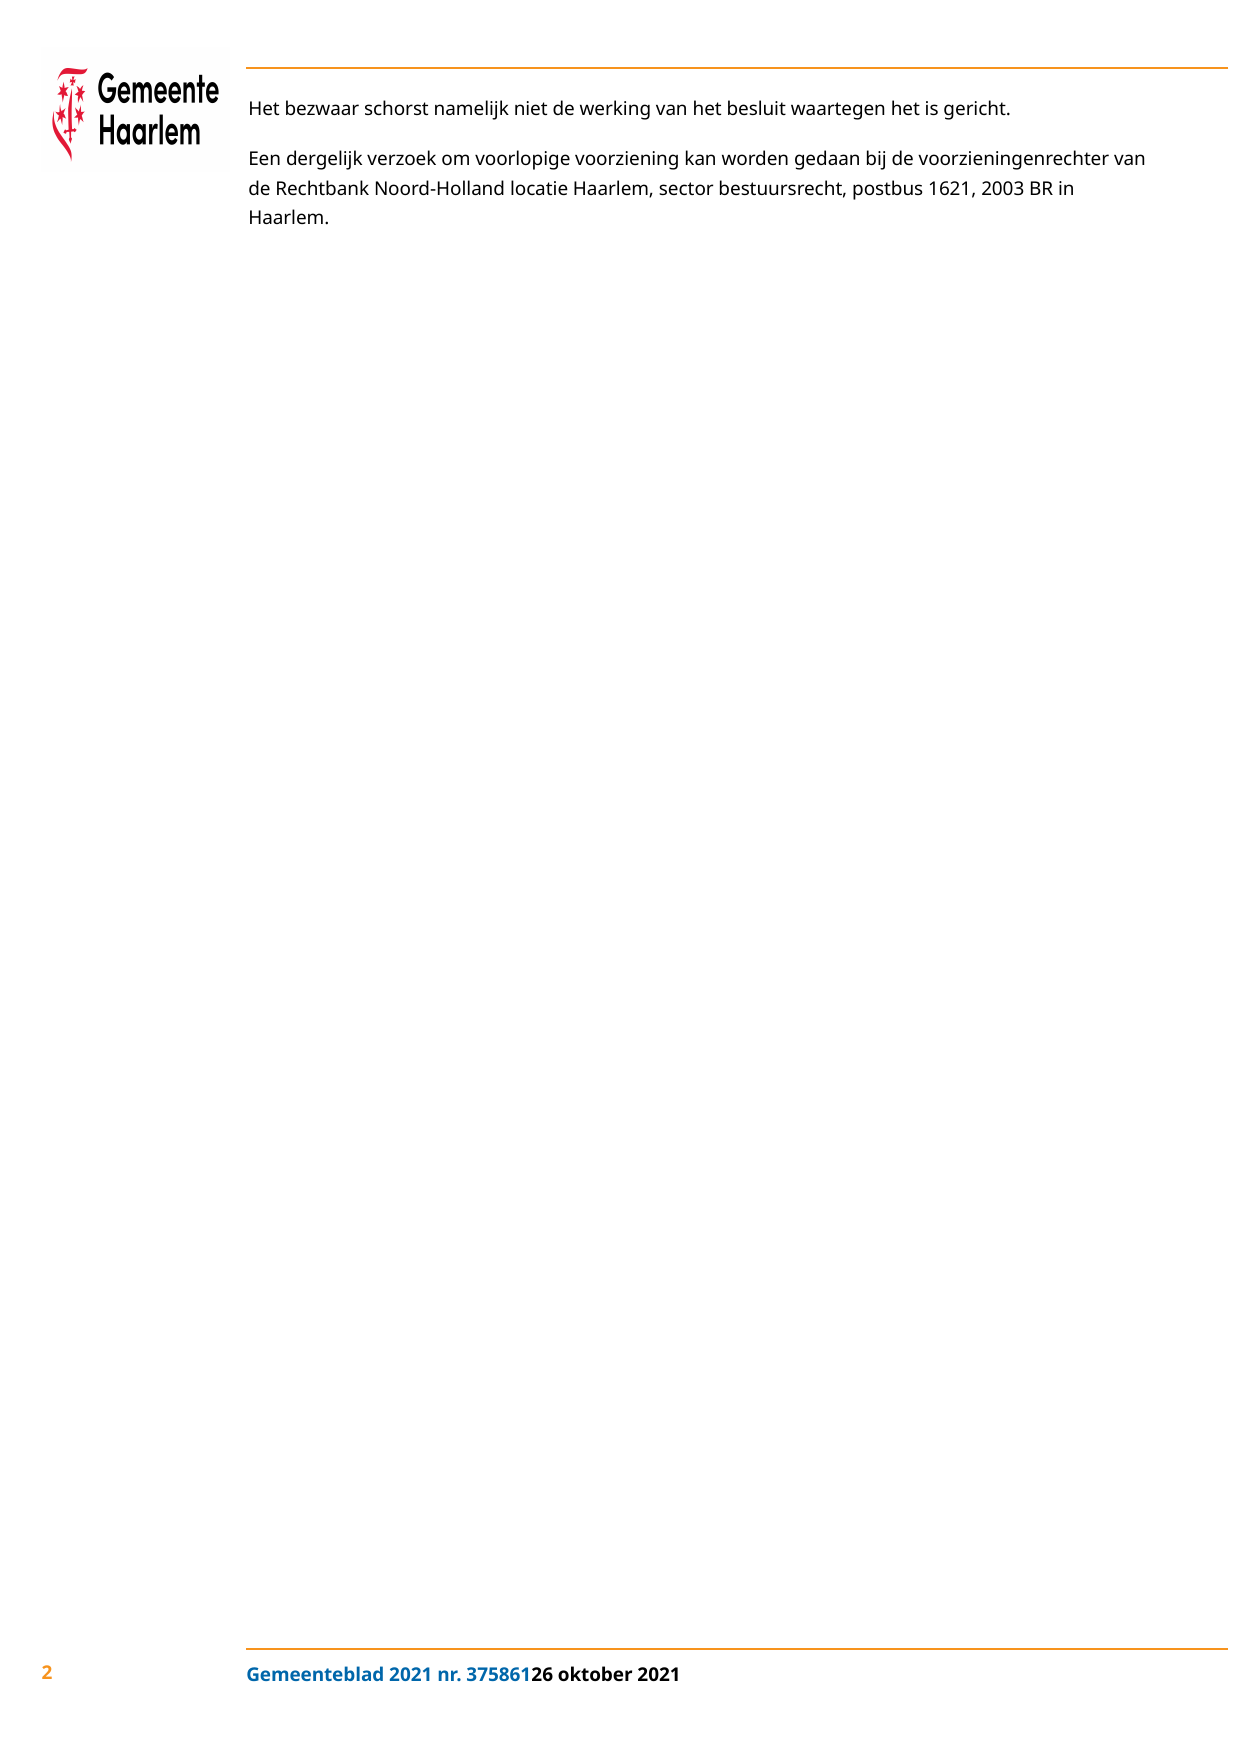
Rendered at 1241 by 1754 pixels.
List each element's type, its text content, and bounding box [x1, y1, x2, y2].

text Een dergelijk verzoek om voorlopige voorziening kan worden gedaan bij de voorzieningenrechter van de Rechtbank Noord-Holland locatie Haarlem, sector bestuursrecht, postbus 1621, 2003 BR in Haarlem. [248, 145, 1152, 230]
picture [41, 47, 231, 172]
text Het bezwaar schorst namelijk niet de werking van het besluit waartegen het is gericht. [248, 95, 1152, 121]
